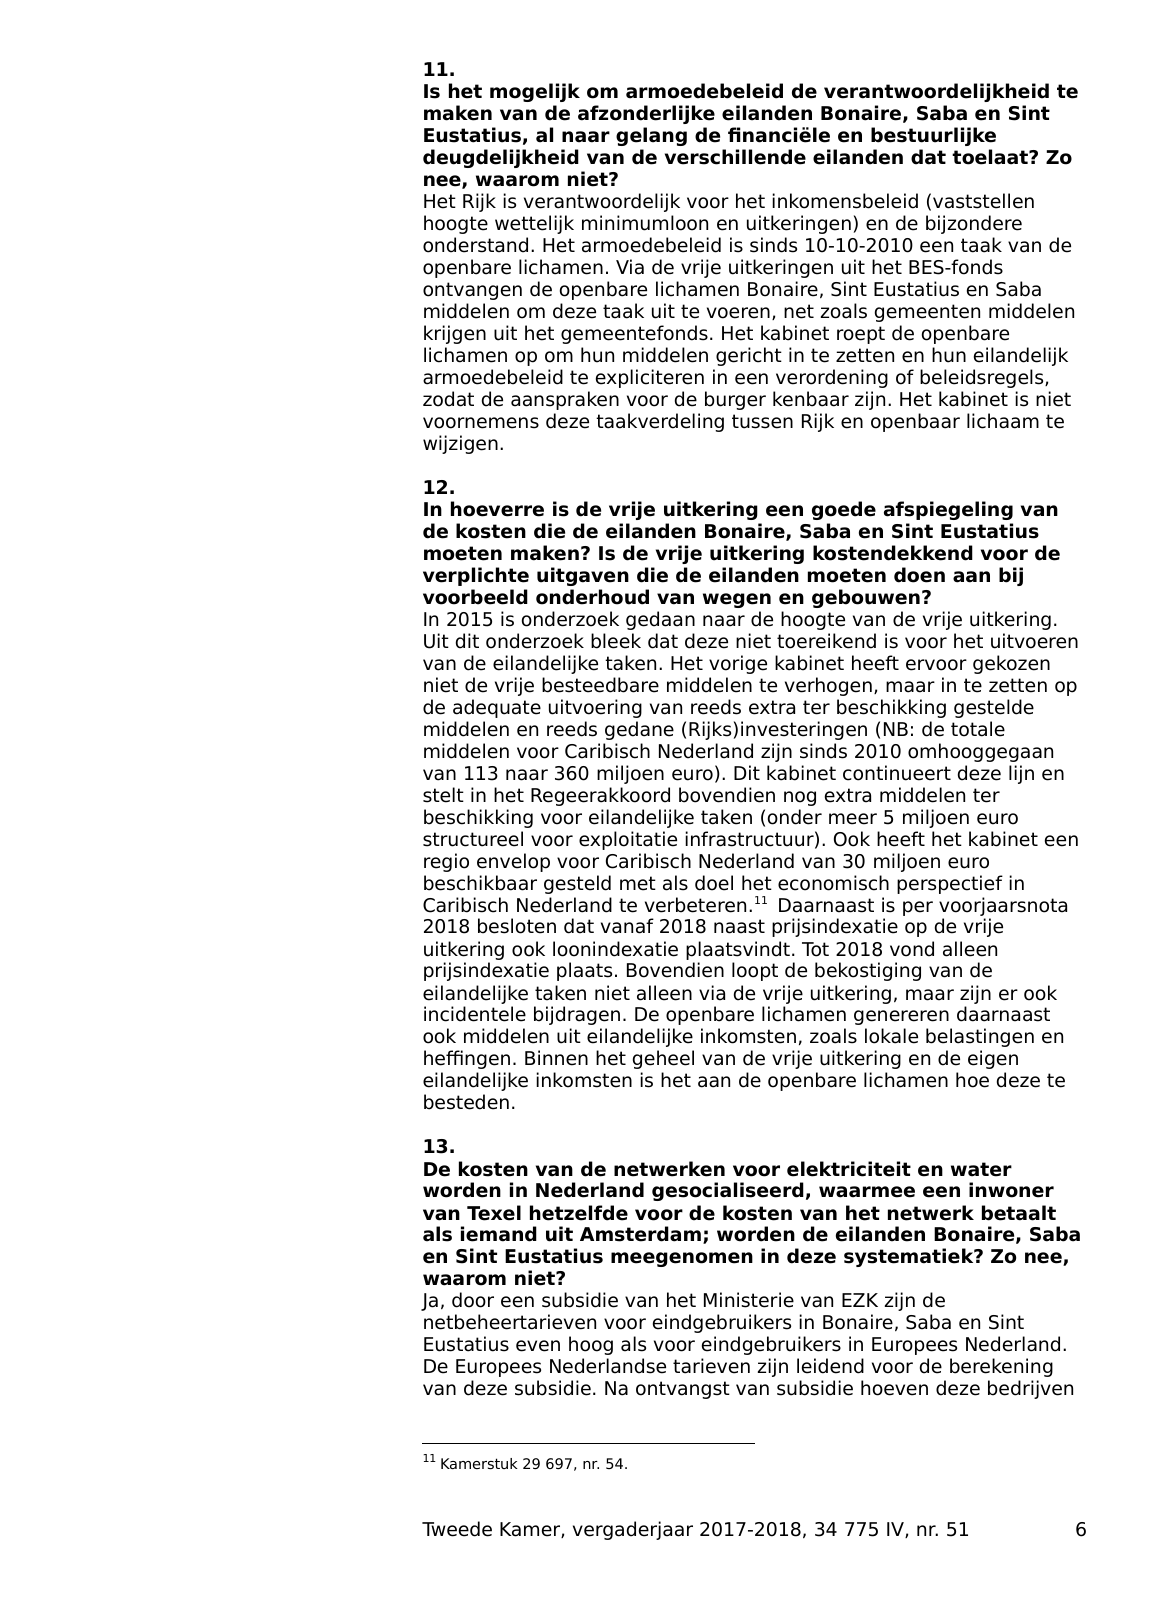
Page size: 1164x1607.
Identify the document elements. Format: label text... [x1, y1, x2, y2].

text Kamerstuk 29 697, nr. 54. [422, 1452, 1087, 1474]
text De kosten van de netwerken voor elektriciteit en water worden in Nederland gesocialiseerd, waarmee een inwoner van Texel hetzelfde voor de kosten van het netwerk betaalt als iemand uit Amsterdam; worden de eilanden Bonaire, Saba en Sint Eustatius meegenomen in deze systematiek? Zo nee, waarom niet? [422, 1158, 1087, 1290]
text In 2015 is onderzoek gedaan naar de hoogte van de vrije uitkering. Uit dit onderzoek bleek dat deze niet toereikend is voor het uitvoeren van de eilandelijke taken. Het vorige kabinet heeft ervoor gekozen niet de vrije besteedbare middelen te verhogen, maar in te zetten op de adequate uitvoering van reeds extra ter beschikking gestelde middelen en reeds gedane (Rijks)investeringen (NB: de totale middelen voor Caribisch Nederland zijn sinds 2010 omhooggegaan van 113 naar 360 miljoen euro). Dit kabinet continueert deze lijn en stelt in het Regeerakkoord bovendien nog extra middelen ter beschikking voor eilandelijke taken (onder meer 5 miljoen euro structureel voor exploitatie infrastructuur). Ook heeft het kabinet een regio envelop voor Caribisch Nederland van 30 miljoen euro beschikbaar gesteld met als doel het economisch perspectief in Caribisch Nederland te verbeteren. Daarnaast is per voorjaarsnota 2018 besloten dat vanaf 2018 naast prijsindexatie op de vrije uitkering ook loonindexatie plaatsvindt. Tot 2018 vond alleen prijsindexatie plaats. Bovendien loopt de bekostiging van de eilandelijke taken niet alleen via de vrije uitkering, maar zijn er ook incidentele bijdragen. De openbare lichamen genereren daarnaast ook middelen uit eilandelijke inkomsten, zoals lokale belastingen en heffingen. Binnen het geheel van de vrije uitkering en de eigen eilandelijke inkomsten is het aan de openbare lichamen hoe deze te besteden. [422, 609, 1087, 1114]
text Ja, door een subsidie van het Ministerie van EZK zijn de netbeheertarieven voor eindgebruikers in Bonaire, Saba en Sint Eustatius even hoog als voor eindgebruikers in Europees Nederland. De Europees Nederlandse tarieven zijn leidend voor de berekening van deze subsidie. Na ontvangst van subsidie hoeven deze bedrijven [422, 1290, 1087, 1400]
text Is het mogelijk om armoedebeleid de verantwoordelijkheid te maken van de afzonderlijke eilanden Bonaire, Saba en Sint Eustatius, al naar gelang de financiële en bestuurlijke deugdelijkheid van de verschillende eilanden dat toelaat? Zo nee, waarom niet? [422, 81, 1087, 191]
text Het Rijk is verantwoordelijk voor het inkomensbeleid (vaststellen hoogte wettelijk minimumloon en uitkeringen) en de bijzondere onderstand. Het armoedebeleid is sinds 10-10-2010 een taak van de openbare lichamen. Via de vrije uitkeringen uit het BES-fonds ontvangen de openbare lichamen Bonaire, Sint Eustatius en Saba middelen om deze taak uit te voeren, net zoals gemeenten middelen krijgen uit het gemeentefonds. Het kabinet roept de openbare lichamen op om hun middelen gericht in te zetten en hun eilandelijk armoedebeleid te expliciteren in een verordening of beleidsregels, zodat de aanspraken voor de burger kenbaar zijn. Het kabinet is niet voornemens deze taakverdeling tussen Rijk en openbaar lichaam te wijzigen. [422, 191, 1087, 455]
text 13. [422, 1136, 1087, 1158]
text 11. [422, 59, 1087, 81]
text In hoeverre is de vrije uitkering een goede afspiegeling van de kosten die de eilanden Bonaire, Saba en Sint Eustatius moeten maken? Is de vrije uitkering kostendekkend voor de verplichte uitgaven die de eilanden moeten doen aan bij voorbeeld onderhoud van wegen en gebouwen? [422, 499, 1087, 609]
text 12. [422, 477, 1087, 499]
